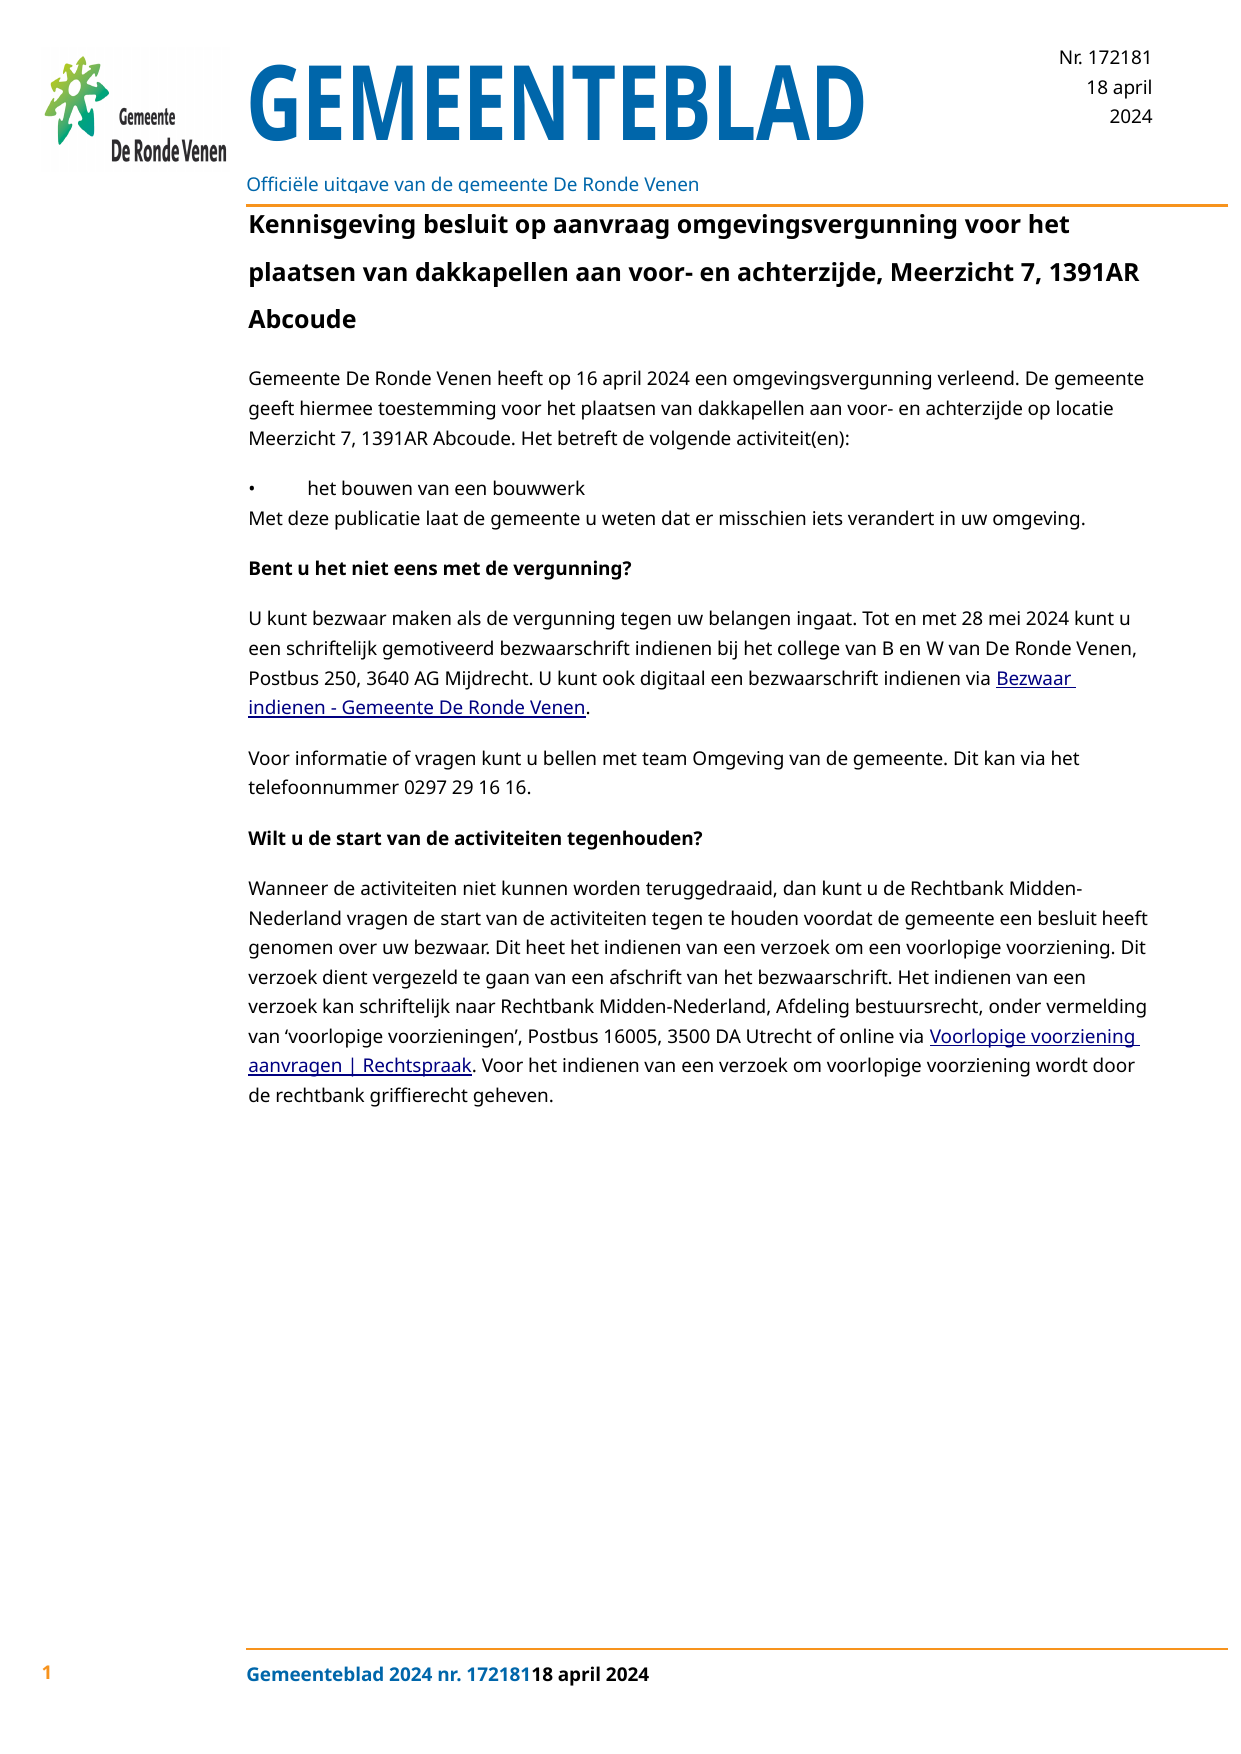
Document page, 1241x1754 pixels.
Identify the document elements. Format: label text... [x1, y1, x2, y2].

text Met deze publicatie laat de gemeente u weten dat er misschien iets verandert in uw omgeving. [248, 505, 1152, 530]
text Wanneer de activiteiten niet kunnen worden teruggedraaid, dan kunt u de Rechtbank Midden-Nederland vragen de start van de activiteiten tegen te houden voordat de gemeente een besluit heeft genomen over uw bezwaar. Dit heet het indienen van een verzoek om een voorlopige voorziening. Dit verzoek dient vergezeld te gaan van een afschrift van het bezwaarschrift. Het indienen van een verzoek kan schriftelijk naar Rechtbank Midden-Nederland, Afdeling bestuursrecht, onder vermelding van ‘voorlopige voorzieningen’, Postbus 16005, 3500 DA Utrecht of online via Voorlopige voorziening aanvragen | Rechtspraak. Voor het indienen van een verzoek om voorlopige voorziening wordt door de rechtbank griffierecht geheven. [248, 875, 1152, 1108]
picture [41, 47, 231, 172]
text Wilt u de start van de activiteiten tegenhouden? [248, 825, 1152, 850]
text Voor informatie of vragen kunt u bellen met team Omgeving van de gemeente. Dit kan via het telefoonnummer 0297 29 16 16. [248, 745, 1152, 800]
list het bouwen van een bouwwerk [248, 475, 1152, 501]
text Bent u het niet eens met de vergunning? [248, 555, 1152, 581]
text Gemeente De Ronde Venen heeft op 16 april 2024 een omgevingsvergunning verleend. De gemeente geeft hiermee toestemming voor het plaatsen van dakkapellen aan voor- en achterzijde op locatie Meerzicht 7, 1391AR Abcoude. Het betreft de volgende activiteit(en): [248, 366, 1152, 450]
text U kunt bezwaar maken als de vergunning tegen uw belangen ingaat. Tot en met 28 mei 2024 kunt u een schriftelijk gemotiveerd bezwaarschrift indienen bij het college van B en W van De Ronde Venen, Postbus 250, 3640 AG Mijdrecht. U kunt ook digitaal een bezwaarschrift indienen via Bezwaar indienen - Gemeente De Ronde Venen. [248, 606, 1152, 720]
text Kennisgeving besluit op aanvraag omgevingsvergunning voor het plaatsen van dakkapellen aan voor- en achterzijde, Meerzicht 7, 1391AR Abcoude [248, 207, 1152, 336]
